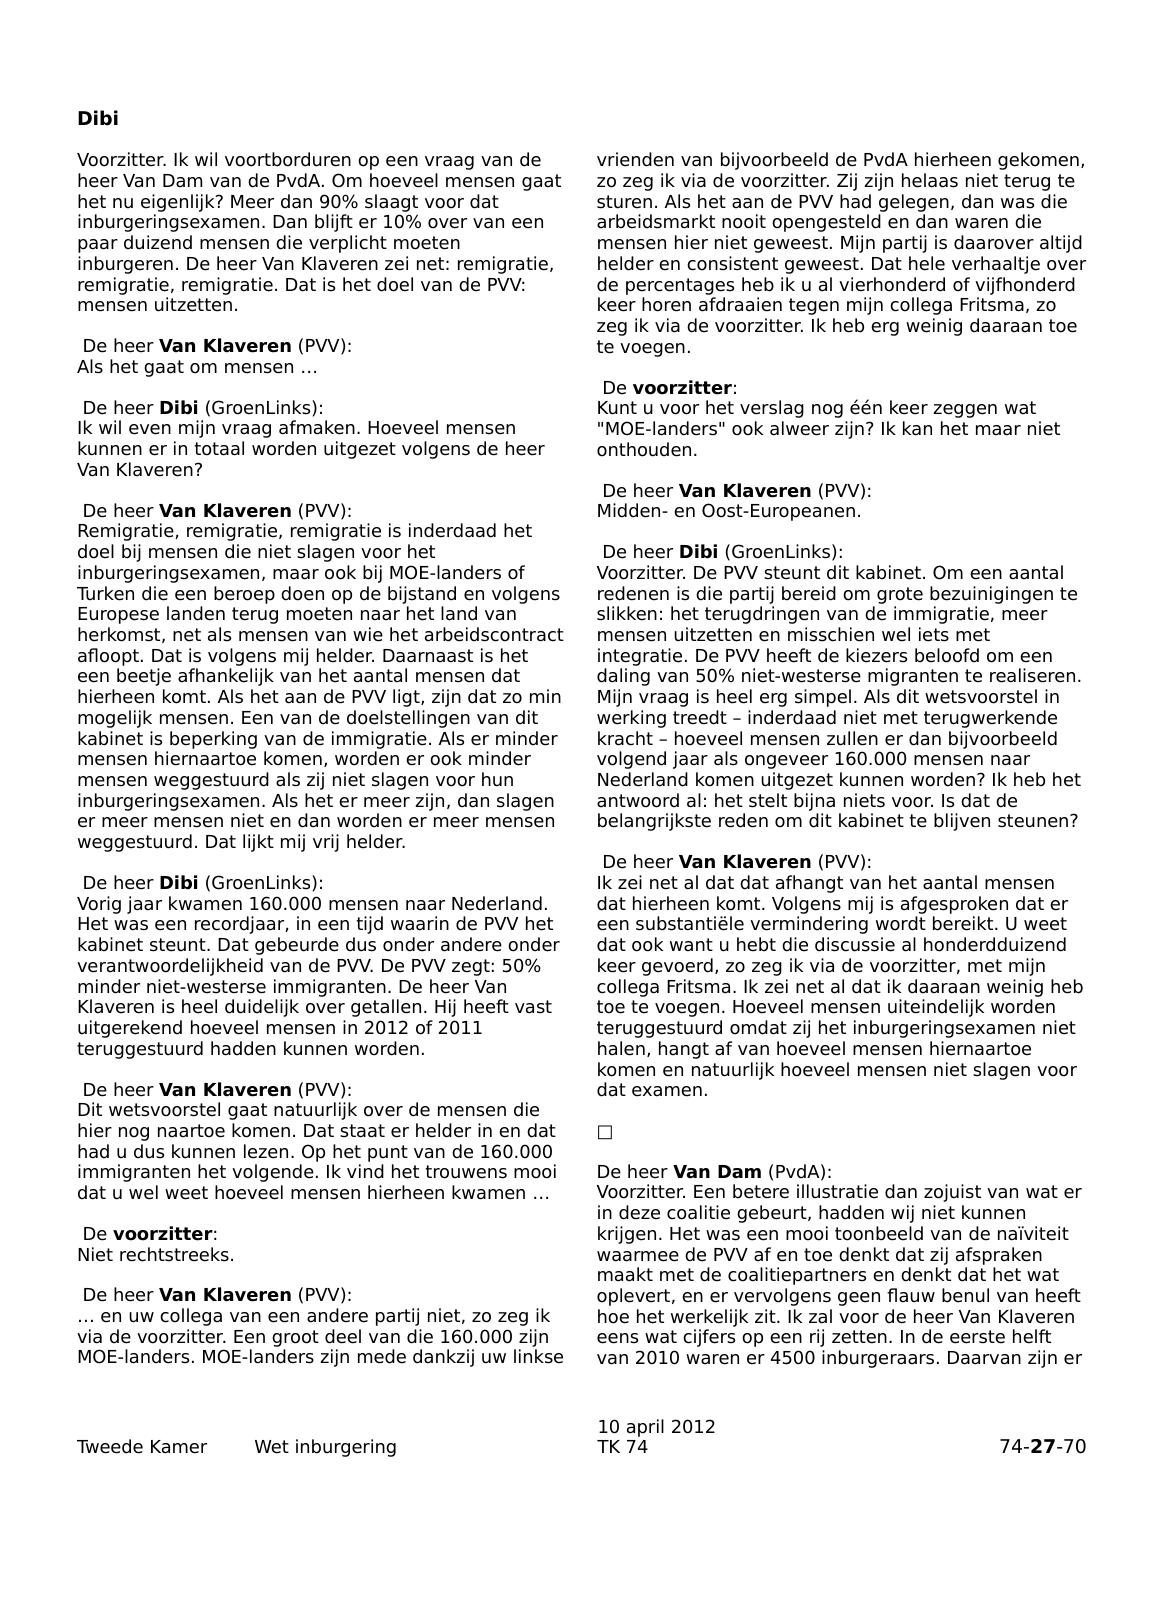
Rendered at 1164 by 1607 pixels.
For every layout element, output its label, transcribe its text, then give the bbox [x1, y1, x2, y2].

text De heer Van Klaveren (PVV): [77, 1079, 567, 1100]
text De heer Dibi (GroenLinks): [77, 397, 567, 418]
text De heer Van Klaveren (PVV): [596, 852, 1087, 873]
text Ik zei net al dat dat afhangt van het aantal mensen dat hierheen komt. Volgens mij is afgesproken dat er een substantiële vermindering wordt bereikt. U weet dat ook want u hebt die discussie al honderdduizend keer gevoerd, zo zeg ik via de voorzitter, met mijn collega Fritsma. Ik zei net al dat ik daaraan weinig heb toe te voegen. Hoeveel mensen uiteindelijk worden teruggestuurd omdat zij het inburgeringsexamen niet halen, hangt af van hoeveel mensen hiernaartoe komen en natuurlijk hoeveel mensen niet slagen voor dat examen. [596, 873, 1087, 1101]
text De voorzitter: [77, 1224, 567, 1244]
text De heer Van Klaveren (PVV): [596, 480, 1087, 501]
text De heer Dibi (GroenLinks): [596, 542, 1087, 563]
text Remigratie, remigratie, remigratie is inderdaad het doel bij mensen die niet slagen voor het inburgeringsexamen, maar ook bij MOE-landers of Turken die een beroep doen op de bijstand en volgens Europese landen terug moeten naar het land van herkomst, net als mensen van wie het arbeidscontract afloopt. Dat is volgens mij helder. Daarnaast is het een beetje afhankelijk van het aantal mensen dat hierheen komt. Als het aan de PVV ligt, zijn dat zo min mogelijk mensen. Een van de doelstellingen van dit kabinet is beperking van de immigratie. Als er minder mensen hiernaartoe komen, worden er ook minder mensen weggestuurd als zij niet slagen voor hun inburgeringsexamen. Als het er meer zijn, dan slagen er meer mensen niet en dan worden er meer mensen weggestuurd. Dat lijkt mij vrij helder. [77, 521, 567, 853]
text … en uw collega van een andere partij niet, zo zeg ik via de voorzitter. Een groot deel van die 160.000 zijn MOE-landers. MOE-landers zijn mede dankzij uw linkse [77, 1306, 567, 1368]
text De heer Van Klaveren (PVV): [77, 336, 567, 357]
text Voorzitter. De PVV steunt dit kabinet. Om een aantal redenen is die partij bereid om grote bezuinigingen te slikken: het terugdringen van de immigratie, meer mensen uitzetten en misschien wel iets met integratie. De PVV heeft de kiezers beloofd om een daling van 50% niet-westerse migranten te realiseren. Mijn vraag is heel erg simpel. Als dit wetsvoorstel in werking treedt – inderdaad niet met terugwerkende kracht – hoeveel mensen zullen er dan bijvoorbeeld volgend jaar als ongeveer 160.000 mensen naar Nederland komen uitgezet kunnen worden? Ik heb het antwoord al: het stelt bijna niets voor. Is dat de belangrijkste reden om dit kabinet te blijven steunen? [596, 563, 1087, 832]
text De heer Dibi (GroenLinks): [77, 873, 567, 893]
text De heer Van Klaveren (PVV): [77, 500, 567, 521]
text De heer Van Klaveren (PVV): [77, 1285, 567, 1306]
text Dit wetsvoorstel gaat natuurlijk over de mensen die hier nog naartoe komen. Dat staat er helder in en dat had u dus kunnen lezen. Op het punt van de 160.000 immigranten het volgende. Ik vind het trouwens mooi dat u wel weet hoeveel mensen hierheen kwamen … [77, 1100, 567, 1204]
text Niet rechtstreeks. [77, 1244, 567, 1265]
text Voorzitter. Een betere illustratie dan zojuist van wat er in deze coalitie gebeurt, hadden wij niet kunnen krijgen. Het was een mooi toonbeeld van de naïviteit waarmee de PVV af en toe denkt dat zij afspraken maakt met de coalitiepartners en denkt dat het wat oplevert, en er vervolgens geen flauw benul van heeft hoe het werkelijk zit. Ik zal voor de heer Van Klaveren eens wat cijfers op een rij zetten. In de eerste helft van 2010 waren er 4500 inburgeraars. Daarvan zijn er [596, 1182, 1087, 1369]
text Vorig jaar kwamen 160.000 mensen naar Nederland. Het was een recordjaar, in een tijd waarin de PVV het kabinet steunt. Dat gebeurde dus onder andere onder verantwoordelijkheid van de PVV. De PVV zegt: 50% minder niet-westerse immigranten. De heer Van Klaveren is heel duidelijk over getallen. Hij heeft vast uitgerekend hoeveel mensen in 2012 of 2011 teruggestuurd hadden kunnen worden. [77, 893, 567, 1059]
text Kunt u voor het verslag nog één keer zeggen wat "MOE-landers" ook alweer zijn? Ik kan het maar niet onthouden. [596, 398, 1087, 460]
text Midden- en Oost-Europeanen. [596, 501, 1087, 522]
text Als het gaat om mensen … [77, 357, 567, 377]
text De voorzitter: [596, 377, 1087, 398]
text Voorzitter. Ik wil voortborduren op een vraag van de heer Van Dam van de PvdA. Om hoeveel mensen gaat het nu eigenlijk? Meer dan 90% slaagt voor dat inburgeringsexamen. Dan blijft er 10% over van een paar duizend mensen die verplicht moeten inburgeren. De heer Van Klaveren zei net: remigratie, remigratie, remigratie. Dat is het doel van de PVV: mensen uitzetten. [77, 150, 567, 316]
text Ik wil even mijn vraag afmaken. Hoeveel mensen kunnen er in totaal worden uitgezet volgens de heer Van Klaveren? [77, 418, 567, 480]
text □ [596, 1121, 1087, 1142]
text De heer Van Dam (PvdA): [596, 1162, 1087, 1182]
text vrienden van bijvoorbeeld de PvdA hierheen gekomen, zo zeg ik via de voorzitter. Zij zijn helaas niet terug te sturen. Als het aan de PVV had gelegen, dan was die arbeidsmarkt nooit opengesteld en dan waren die mensen hier niet geweest. Mijn partij is daarover altijd helder en consistent geweest. Dat hele verhaaltje over de percentages heb ik u al vierhonderd of vijfhonderd keer horen afdraaien tegen mijn collega Fritsma, zo zeg ik via de voorzitter. Ik heb erg weinig daaraan toe te voegen. [596, 150, 1087, 357]
